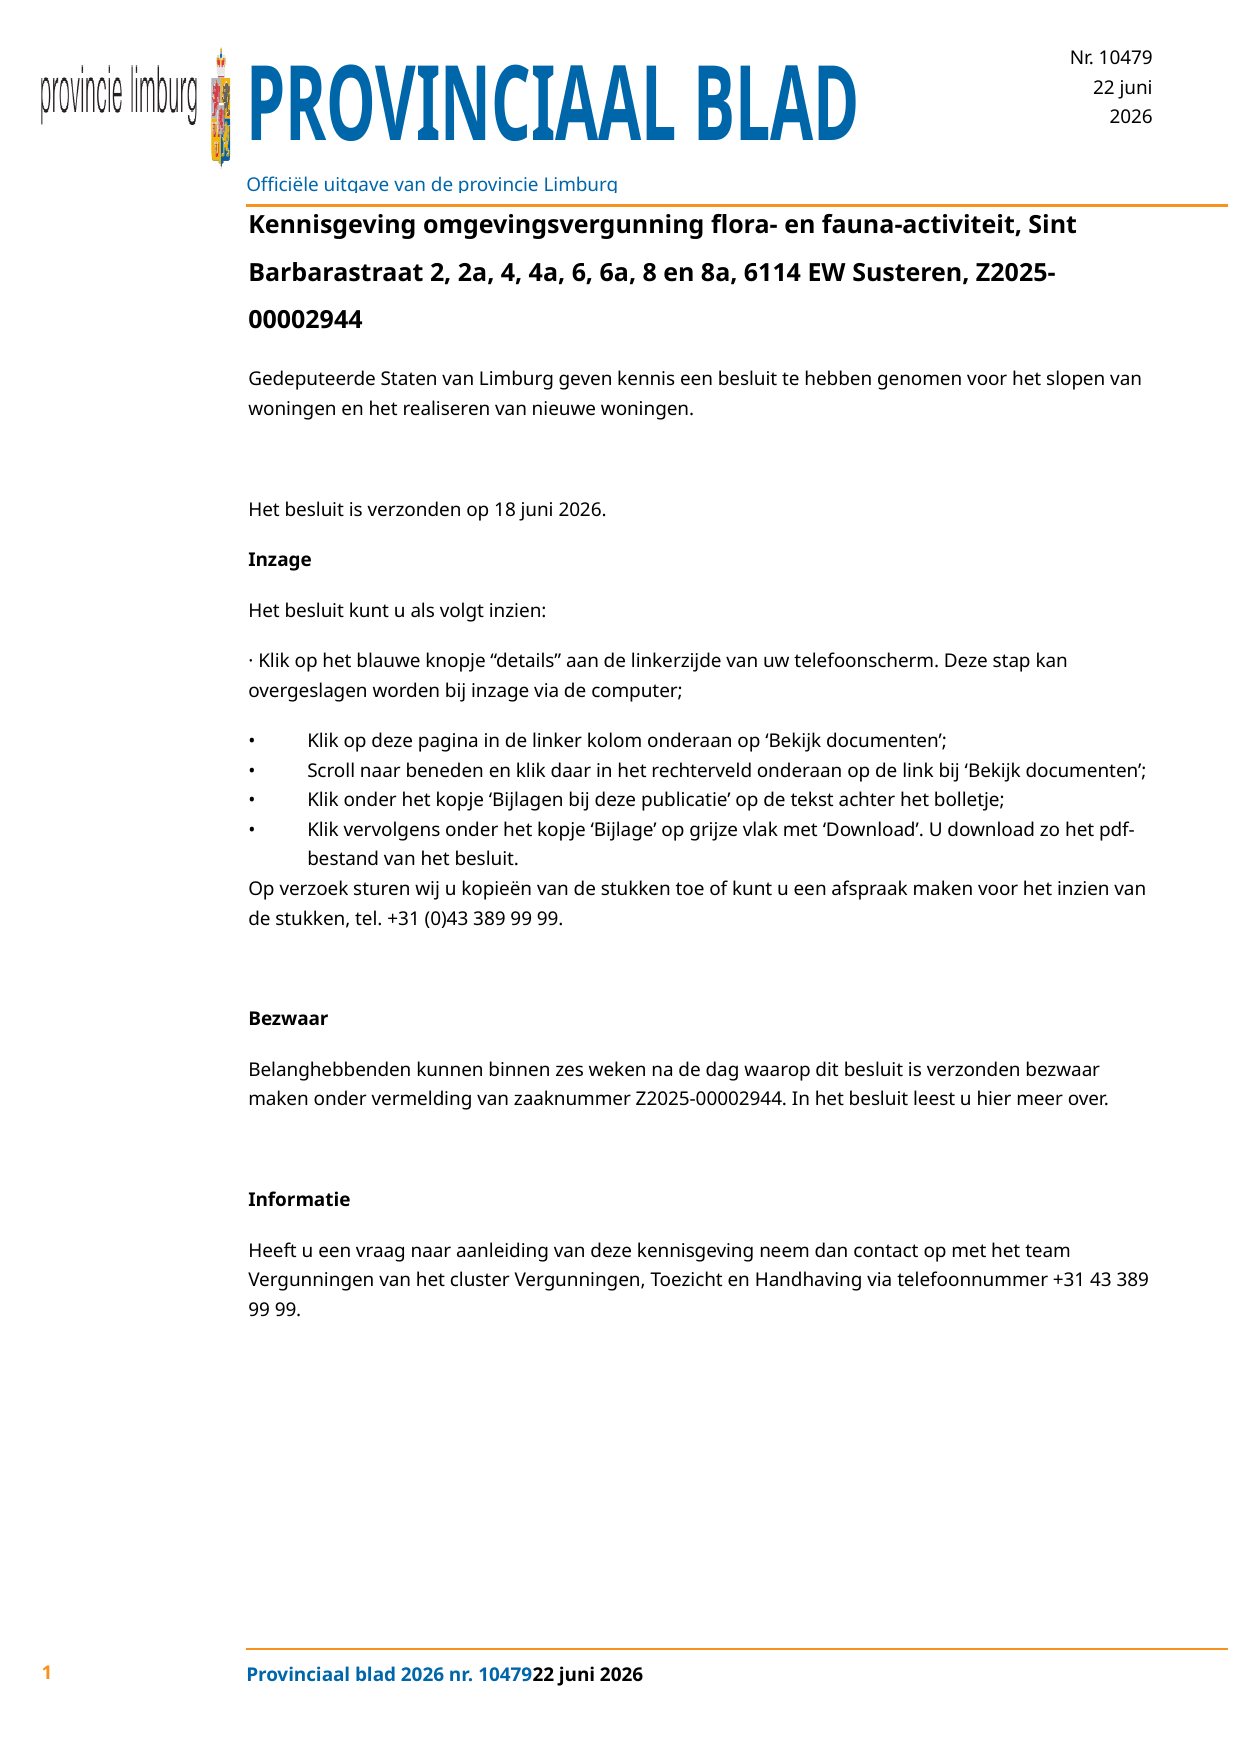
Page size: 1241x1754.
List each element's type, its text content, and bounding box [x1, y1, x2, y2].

list Klik op deze pagina in de linker kolom onderaan op ‘Bekijk documenten’; [248, 727, 1152, 753]
text Inzage [248, 546, 1152, 572]
text · Klik op het blauwe knopje “details” aan de linkerzijde van uw telefoonscherm. Deze stap kan overgeslagen worden bij inzage via de computer; [248, 647, 1152, 702]
text Heeft u een vraag naar aanleiding van deze kennisgeving neem dan contact op met het team Vergunningen van het cluster Vergunningen, Toezicht en Handhaving via telefoonnummer +31 43 389 99 99. [248, 1237, 1152, 1322]
picture [41, 47, 231, 172]
text Het besluit is verzonden op 18 juni 2026. [248, 496, 1152, 522]
text Gedeputeerde Staten van Limburg geven kennis een besluit te hebben genomen voor het slopen van woningen en het realiseren van nieuwe woningen. [248, 366, 1152, 421]
text Op verzoek sturen wij u kopieën van de stukken toe of kunt u een afspraak maken voor het inzien van de stukken, tel. +31 (0)43 389 99 99. [248, 875, 1152, 930]
list Klik vervolgens onder het kopje ‘Bijlage’ op grijze vlak met ‘Download’. U download zo het pdf-bestand van het besluit. [248, 816, 1152, 871]
list Scroll naar beneden en klik daar in het rechterveld onderaan op de link bij ‘Bekijk documenten’; [248, 757, 1152, 782]
list Klik onder het kopje ‘Bijlagen bij deze publicatie’ op de tekst achter het bolletje; [248, 786, 1152, 812]
text Kennisgeving omgevingsvergunning flora- en fauna-activiteit, Sint Barbarastraat 2, 2a, 4, 4a, 6, 6a, 8 en 8a, 6114 EW Susteren, Z2025-00002944 [248, 207, 1152, 336]
text Bezwaar [248, 1006, 1152, 1031]
text Het besluit kunt u als volgt inzien: [248, 597, 1152, 622]
text Belanghebbenden kunnen binnen zes weken na de dag waarop dit besluit is verzonden bezwaar maken onder vermelding van zaaknummer Z2025-00002944. In het besluit leest u hier meer over. [248, 1056, 1152, 1111]
text Informatie [248, 1186, 1152, 1212]
